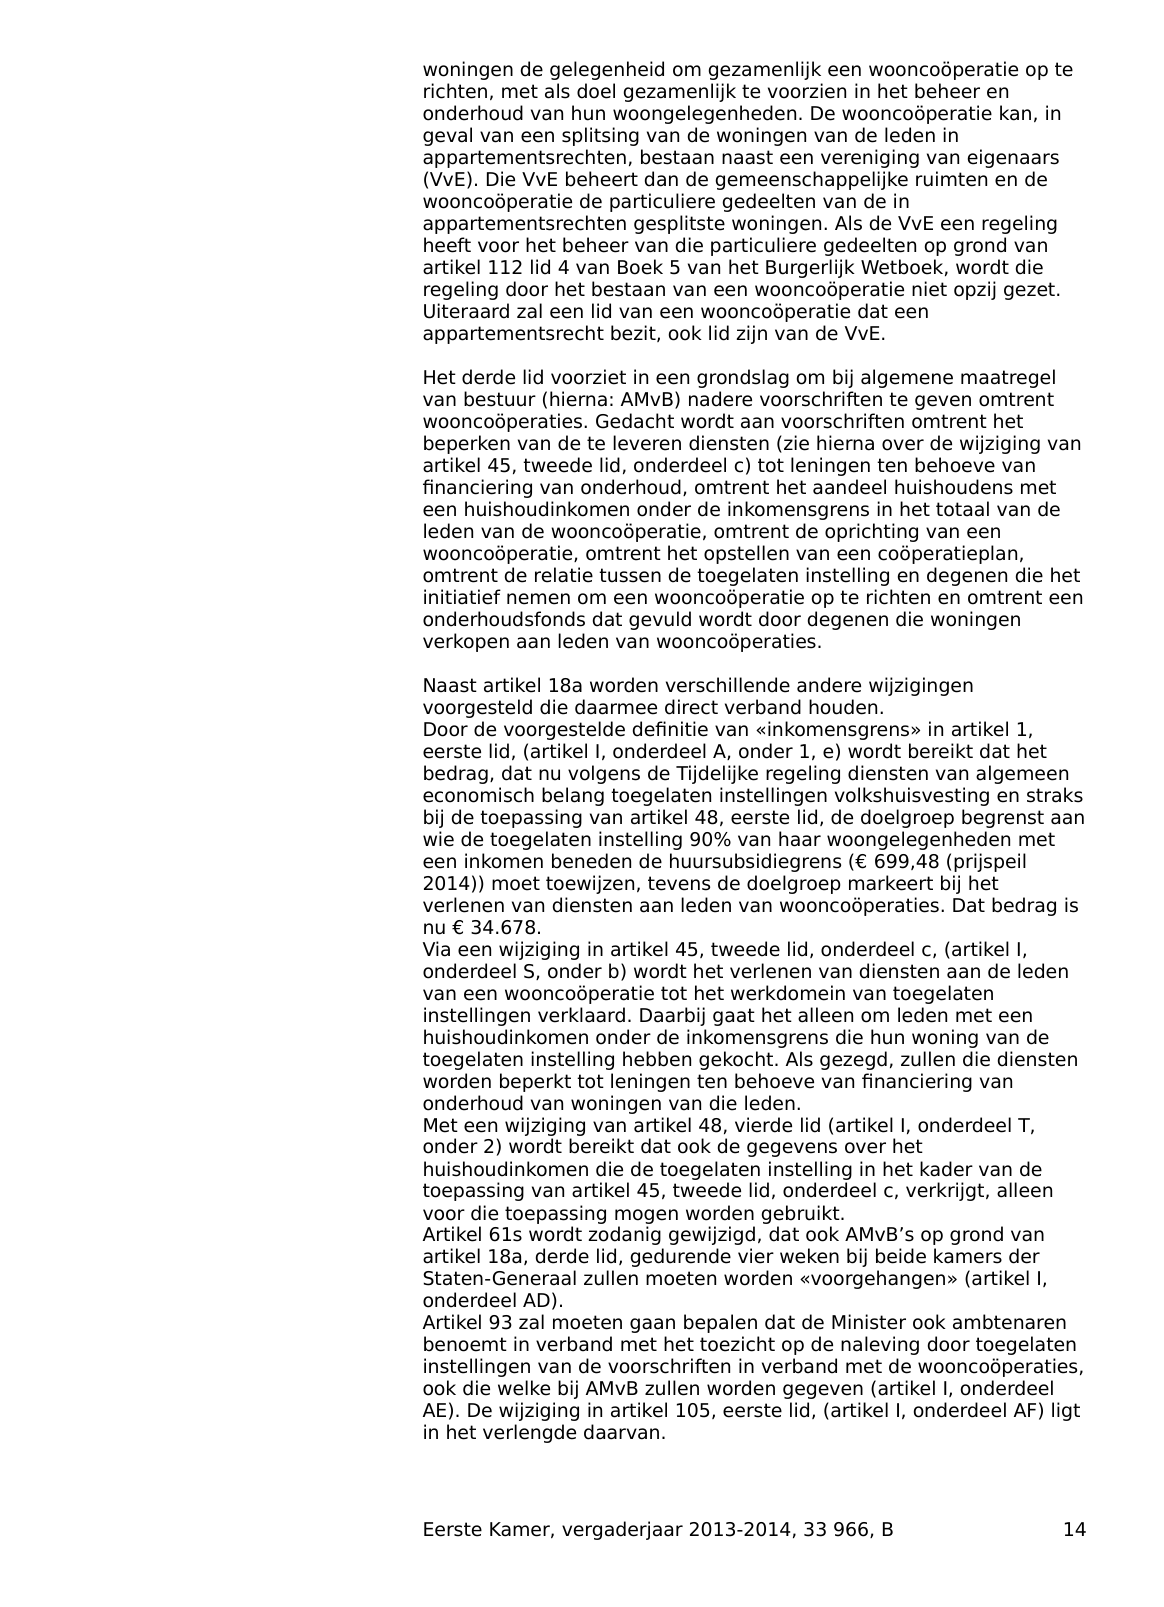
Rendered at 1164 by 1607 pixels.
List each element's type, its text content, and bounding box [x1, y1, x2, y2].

text Artikel 61s wordt zodanig gewijzigd, dat ook AMvB’s op grond van artikel 18a, derde lid, gedurende vier weken bij beide kamers der Staten-Generaal zullen moeten worden «voorgehangen» (artikel I, onderdeel AD). [422, 1224, 1087, 1312]
text Door de voorgestelde definitie van «inkomensgrens» in artikel 1, eerste lid, (artikel I, onderdeel A, onder 1, e) wordt bereikt dat het bedrag, dat nu volgens de Tijdelijke regeling diensten van algemeen economisch belang toegelaten instellingen volkshuisvesting en straks bij de toepassing van artikel 48, eerste lid, de doelgroep begrenst aan wie de toegelaten instelling 90% van haar woongelegenheden met een inkomen beneden de huursubsidiegrens (€ 699,48 (prijspeil 2014)) moet toewijzen, tevens de doelgroep markeert bij het verlenen van diensten aan leden van wooncoöperaties. Dat bedrag is nu € 34.678. [422, 719, 1087, 939]
text woningen de gelegenheid om gezamenlijk een wooncoöperatie op te richten, met als doel gezamenlijk te voorzien in het beheer en onderhoud van hun woongelegenheden. De wooncoöperatie kan, in geval van een splitsing van de woningen van de leden in appartementsrechten, bestaan naast een vereniging van eigenaars (VvE). Die VvE beheert dan de gemeenschappelijke ruimten en de wooncoöperatie de particuliere gedeelten van de in appartementsrechten gesplitste woningen. Als de VvE een regeling heeft voor het beheer van die particuliere gedeelten op grond van artikel 112 lid 4 van Boek 5 van het Burgerlijk Wetboek, wordt die regeling door het bestaan van een wooncoöperatie niet opzij gezet. Uiteraard zal een lid van een wooncoöperatie dat een appartementsrecht bezit, ook lid zijn van de VvE. [422, 59, 1087, 345]
text Het derde lid voorziet in een grondslag om bij algemene maatregel van bestuur (hierna: AMvB) nadere voorschriften te geven omtrent wooncoöperaties. Gedacht wordt aan voorschriften omtrent het beperken van de te leveren diensten (zie hierna over de wijziging van artikel 45, tweede lid, onderdeel c) tot leningen ten behoeve van financiering van onderhoud, omtrent het aandeel huishoudens met een huishoudinkomen onder de inkomensgrens in het totaal van de leden van de wooncoöperatie, omtrent de oprichting van een wooncoöperatie, omtrent het opstellen van een coöperatieplan, omtrent de relatie tussen de toegelaten instelling en degenen die het initiatief nemen om een wooncoöperatie op te richten en omtrent een onderhoudsfonds dat gevuld wordt door degenen die woningen verkopen aan leden van wooncoöperaties. [422, 367, 1087, 653]
text Naast artikel 18a worden verschillende andere wijzigingen voorgesteld die daarmee direct verband houden. [422, 675, 1087, 719]
text Met een wijziging van artikel 48, vierde lid (artikel I, onderdeel T, onder 2) wordt bereikt dat ook de gegevens over het huishoudinkomen die de toegelaten instelling in het kader van de toepassing van artikel 45, tweede lid, onderdeel c, verkrijgt, alleen voor die toepassing mogen worden gebruikt. [422, 1114, 1087, 1224]
text Via een wijziging in artikel 45, tweede lid, onderdeel c, (artikel I, onderdeel S, onder b) wordt het verlenen van diensten aan de leden van een wooncoöperatie tot het werkdomein van toegelaten instellingen verklaard. Daarbij gaat het alleen om leden met een huishoudinkomen onder de inkomensgrens die hun woning van de toegelaten instelling hebben gekocht. Als gezegd, zullen die diensten worden beperkt tot leningen ten behoeve van financiering van onderhoud van woningen van die leden. [422, 939, 1087, 1114]
text Artikel 93 zal moeten gaan bepalen dat de Minister ook ambtenaren benoemt in verband met het toezicht op de naleving door toegelaten instellingen van de voorschriften in verband met de wooncoöperaties, ook die welke bij AMvB zullen worden gegeven (artikel I, onderdeel AE). De wijziging in artikel 105, eerste lid, (artikel I, onderdeel AF) ligt in het verlengde daarvan. [422, 1312, 1087, 1444]
